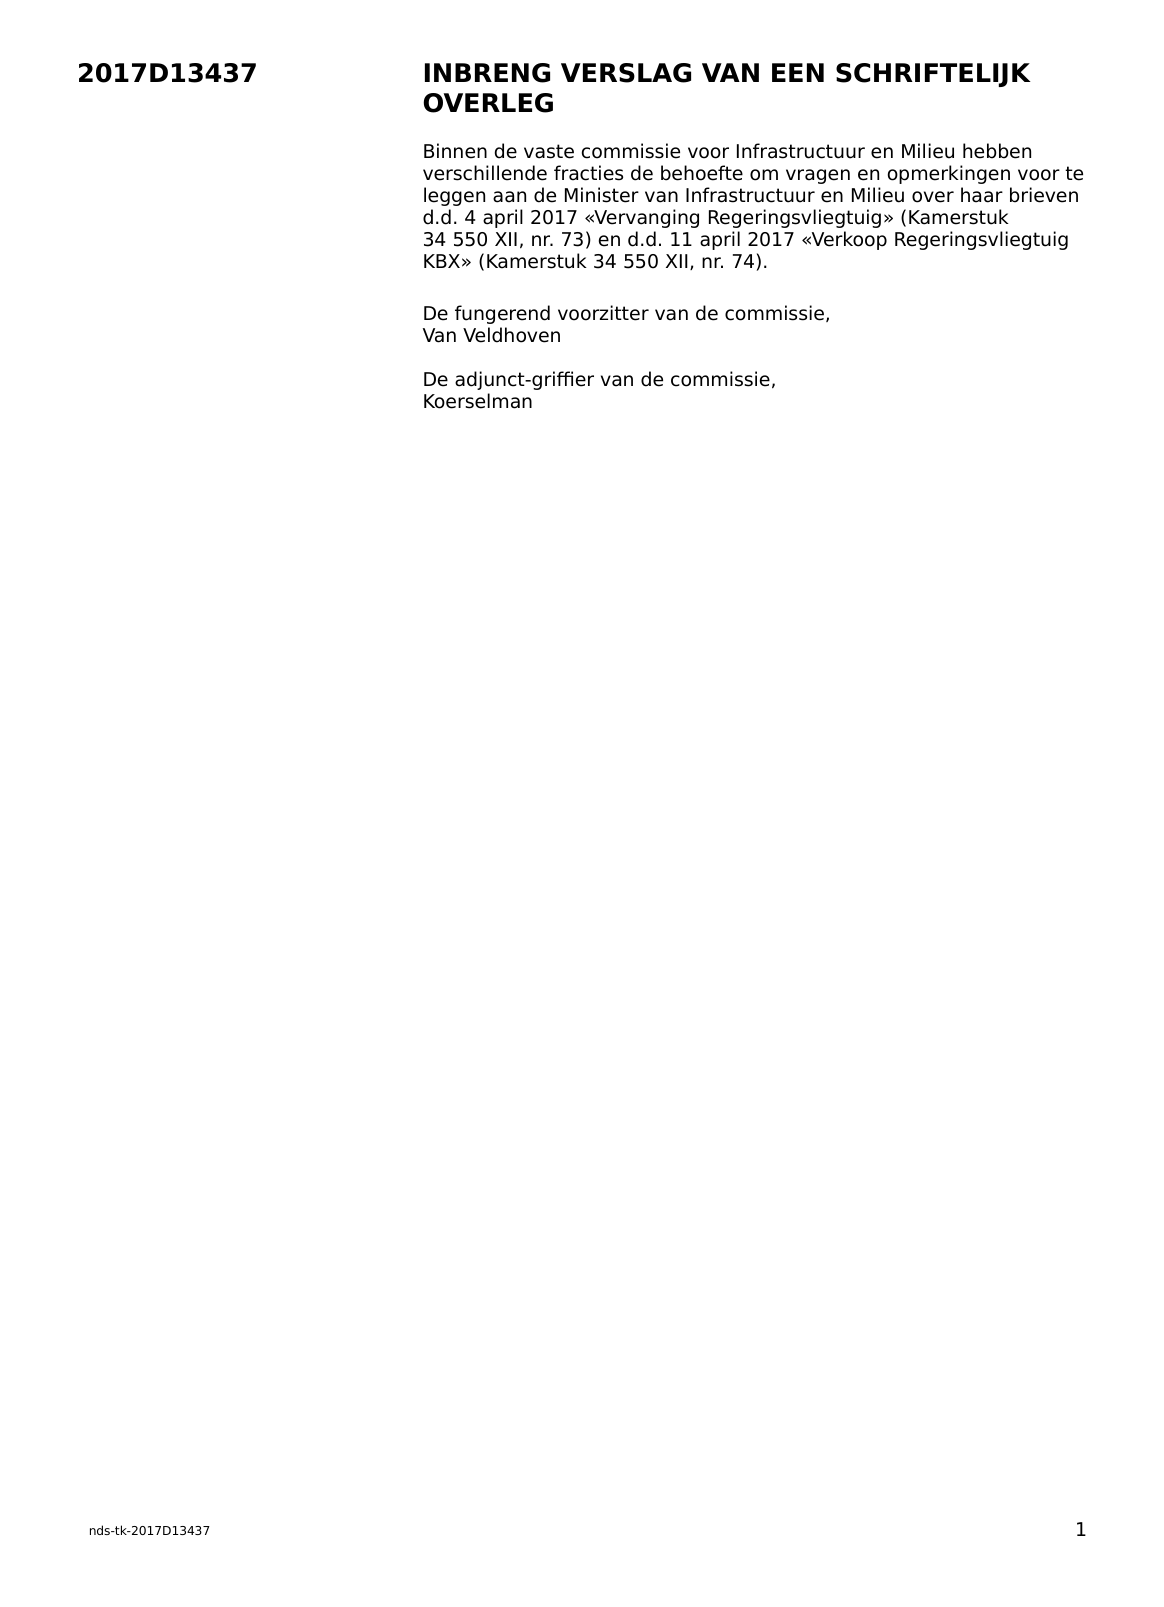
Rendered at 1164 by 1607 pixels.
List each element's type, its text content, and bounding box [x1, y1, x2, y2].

text De adjunct-griffier van de commissie, Koerselman [422, 369, 1087, 413]
text Binnen de vaste commissie voor Infrastructuur en Milieu hebben verschillende fracties de behoefte om vragen en opmerkingen voor te leggen aan de Minister van Infrastructuur en Milieu over haar brieven d.d. 4 april 2017 «Vervanging Regeringsvliegtuig» (Kamerstuk 34 550 XII, nr. 73) en d.d. 11 april 2017 «Verkoop Regeringsvliegtuig KBX» (Kamerstuk 34 550 XII, nr. 74). [422, 141, 1087, 272]
text nds-tk-2017D13437 [88, 1524, 323, 1538]
text De fungerend voorzitter van de commissie, Van Veldhoven [422, 302, 1087, 346]
text 2017D13437 INBRENG VERSLAG VAN EEN SCHRIFTELIJK OVERLEG [77, 59, 1087, 118]
